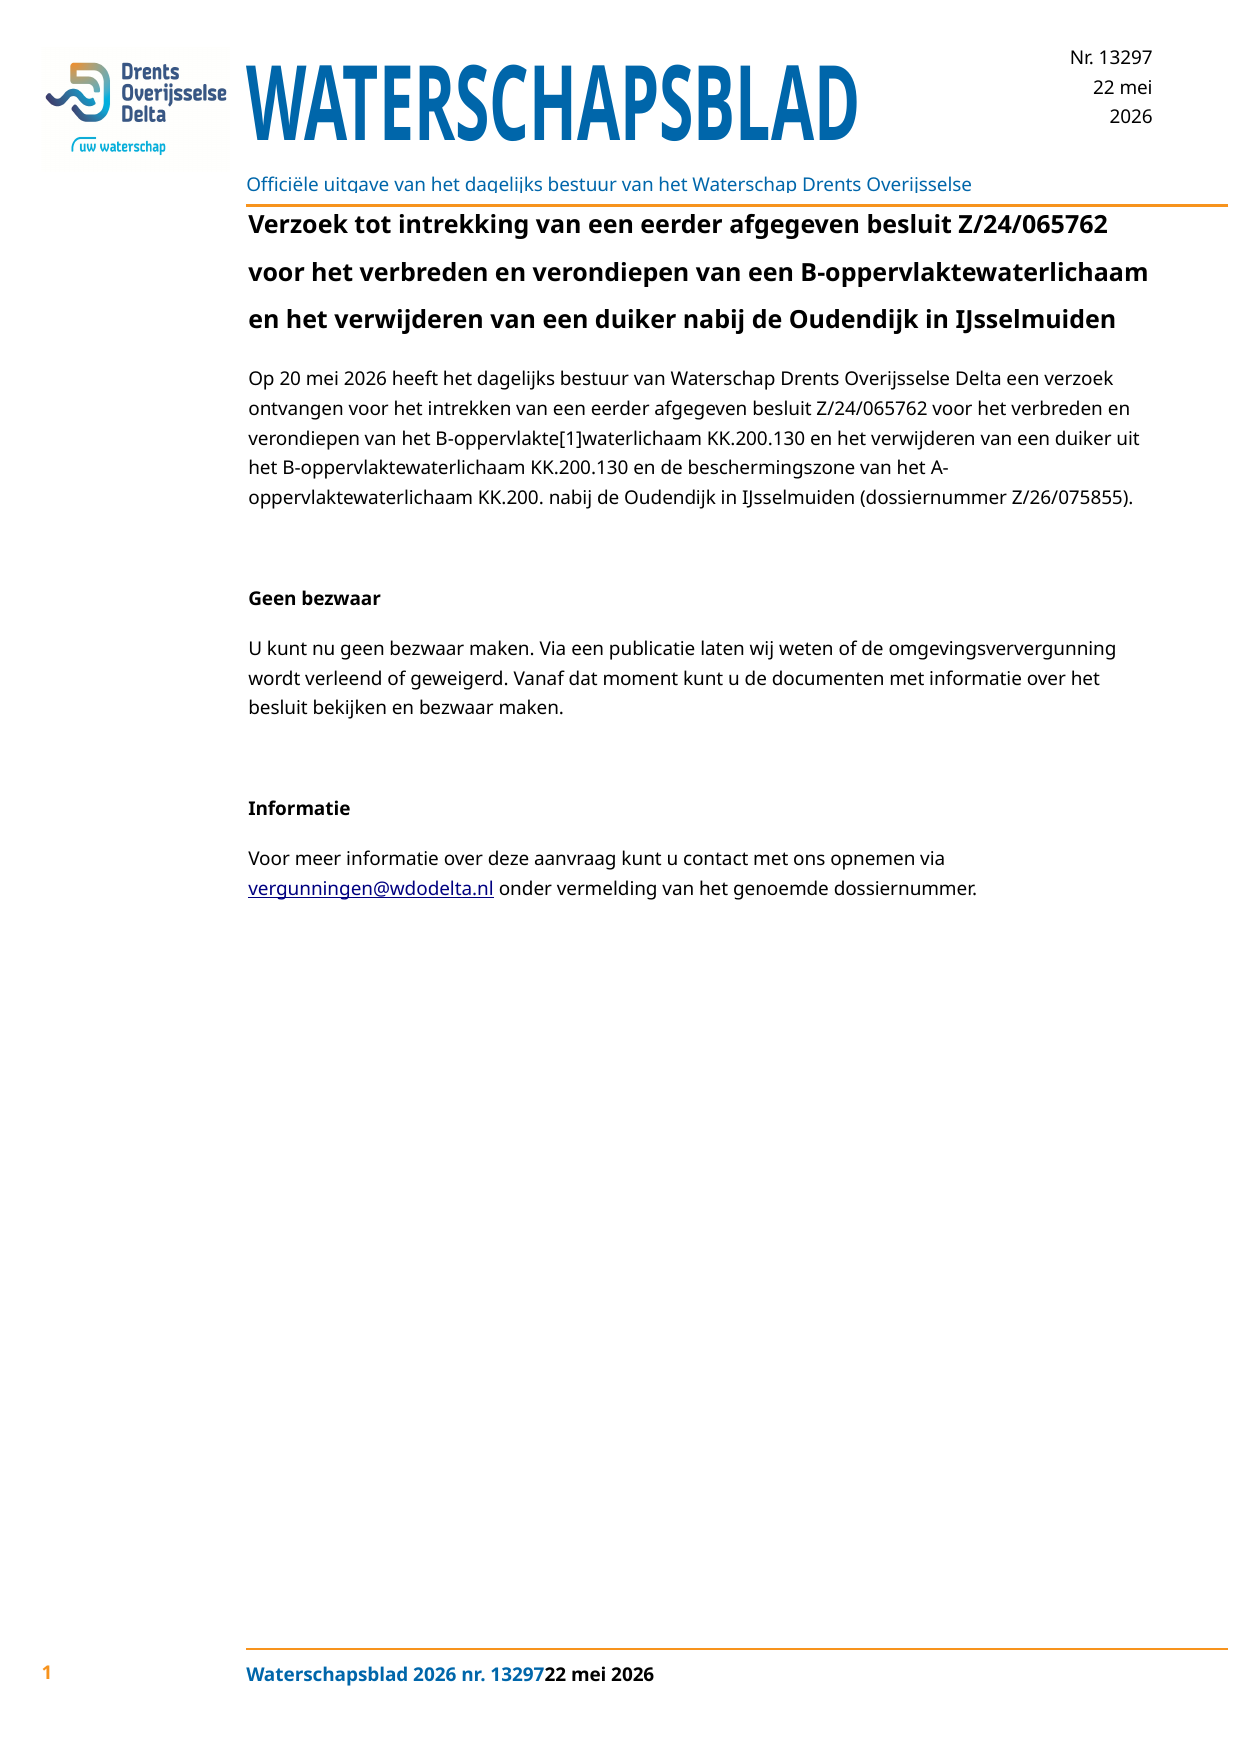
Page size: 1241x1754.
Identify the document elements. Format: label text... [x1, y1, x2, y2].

text Geen bezwaar [248, 585, 1152, 610]
text Informatie [248, 795, 1152, 821]
text U kunt nu geen bezwaar maken. Via een publicatie laten wij weten of de omgevingsververgunning wordt verleend of geweigerd. Vanaf dat moment kunt u de documenten met informatie over het besluit bekijken en bezwaar maken. [248, 635, 1152, 720]
text Voor meer informatie over deze aanvraag kunt u contact met ons opnemen via vergunningen@wdodelta.nl onder vermelding van het genoemde dossiernummer. [248, 846, 1152, 901]
text Verzoek tot intrekking van een eerder afgegeven besluit Z/24/065762 voor het verbreden en verondiepen van een B-oppervlaktewaterlichaam en het verwijderen van een duiker nabij de Oudendijk in IJsselmuiden [248, 207, 1152, 336]
picture [41, 47, 231, 172]
text Op 20 mei 2026 heeft het dagelijks bestuur van Waterschap Drents Overijsselse Delta een verzoek ontvangen voor het intrekken van een eerder afgegeven besluit Z/24/065762 voor het verbreden en verondiepen van het B-oppervlakte[1]waterlichaam KK.200.130 en het verwijderen van een duiker uit het B-oppervlaktewaterlichaam KK.200.130 en de beschermingszone van het A-oppervlaktewaterlichaam KK.200. nabij de Oudendijk in IJsselmuiden (dossiernummer Z/26/075855). [248, 366, 1152, 509]
